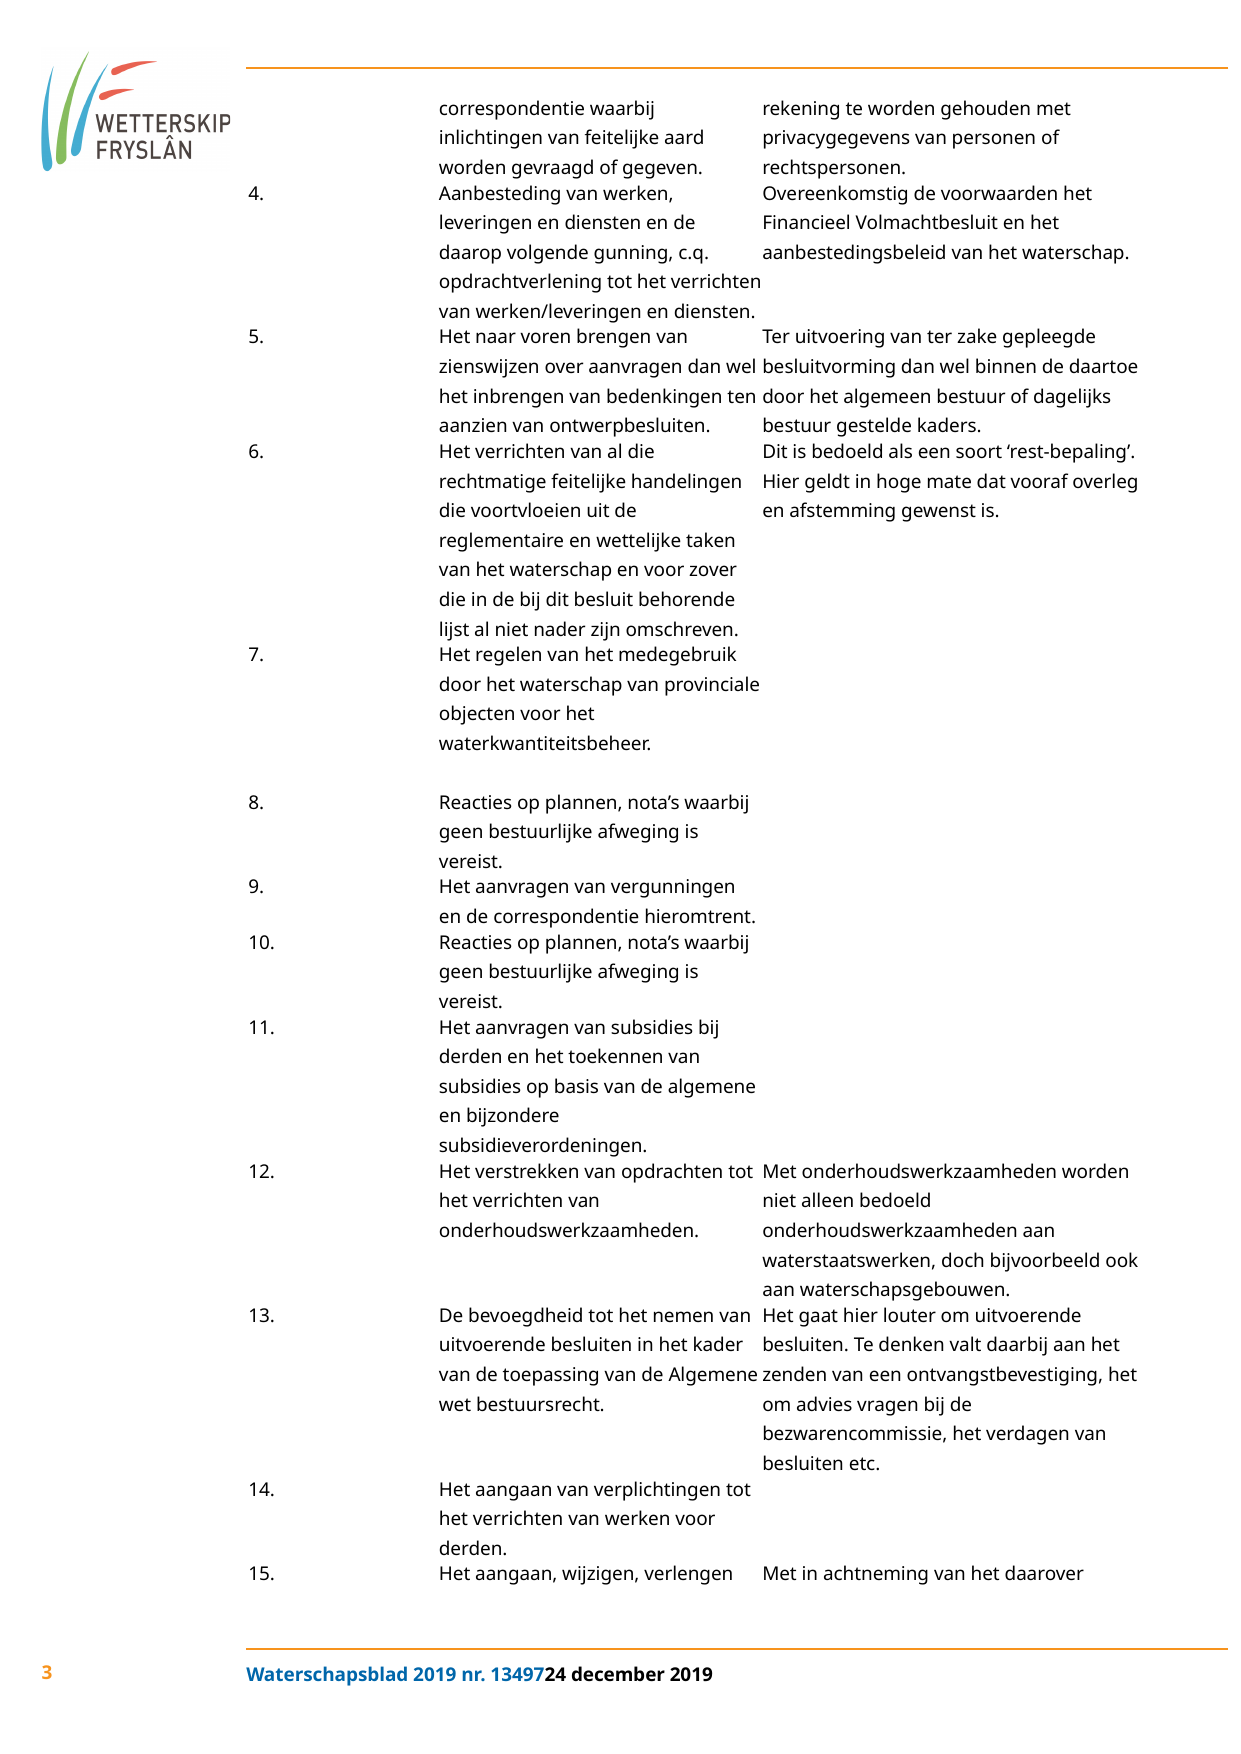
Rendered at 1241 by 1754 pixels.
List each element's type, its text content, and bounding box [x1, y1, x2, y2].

table_cell correspondentie waarbij inlichtingen van feitelijke aard worden gevraagd of gegeven. [439, 95, 762, 180]
table_cell [762, 641, 1152, 756]
table_cell Het aanvragen van vergunningen en de correspondentie hieromtrent. [439, 874, 762, 929]
table_cell Het gaat hier louter om uitvoerende besluiten. Te denken valt daarbij aan het zenden van een ontvangstbevestiging, het om advies vragen bij de bezwarencommissie, het verdagen van besluiten etc. [762, 1302, 1152, 1476]
table_cell Het naar voren brengen van zienswijzen over aanvragen dan wel het inbrengen van bedenkingen ten aanzien van ontwerpbesluiten. [439, 324, 762, 438]
table_cell Met in achtneming van het daarover [762, 1561, 1152, 1586]
table_header Reacties op plannen, nota’s waarbij geen bestuurlijke afweging is vereist. [439, 789, 762, 874]
table_cell [248, 95, 439, 180]
table_header [762, 789, 1152, 874]
table_cell 4. [248, 180, 439, 324]
table_cell 5. [248, 324, 439, 438]
table_cell Ter uitvoering van ter zake gepleegde besluitvorming dan wel binnen de daartoe door het algemeen bestuur of dagelijks bestuur gestelde kaders. [762, 324, 1152, 438]
table_cell 11. [248, 1014, 439, 1158]
table_cell Aanbesteding van werken, leveringen en diensten en de daarop volgende gunning, c.q. opdrachtverlening tot het verrichten van werken/leveringen en diensten. [439, 180, 762, 324]
table_cell Het verstrekken van opdrachten tot het verrichten van onderhoudswerkzaamheden. [439, 1158, 762, 1302]
table_cell [762, 929, 1152, 1014]
table_cell Het aangaan, wijzigen, verlengen [439, 1561, 762, 1586]
table_cell Met onderhoudswerkzaamheden worden niet alleen bedoeld onderhoudswerkzaamheden aan waterstaatswerken, doch bijvoorbeeld ook aan waterschapsgebouwen. [762, 1158, 1152, 1302]
table_cell Het verrichten van al die rechtmatige feitelijke handelingen die voortvloeien uit de reglementaire en wettelijke taken van het waterschap en voor zover die in de bij dit besluit behorende lijst al niet nader zijn omschreven. [439, 438, 762, 641]
table_cell 9. [248, 874, 439, 929]
table_cell Het regelen van het medegebruik door het waterschap van provinciale objecten voor het waterkwantiteitsbeheer. [439, 641, 762, 756]
table_cell Het aanvragen van subsidies bij derden en het toekennen van subsidies op basis van de algemene en bijzondere subsidieverordeningen. [439, 1014, 762, 1158]
table_cell 7. [248, 641, 439, 756]
table_cell 6. [248, 438, 439, 641]
table_cell 12. [248, 1158, 439, 1302]
table_cell 13. [248, 1302, 439, 1476]
table_cell Dit is bedoeld als een soort ‘rest-bepaling’. Hier geldt in hoge mate dat vooraf overleg en afstemming gewenst is. [762, 438, 1152, 641]
table_cell [762, 1476, 1152, 1561]
table_cell 14. [248, 1476, 439, 1561]
picture [41, 47, 231, 172]
table_cell rekening te worden gehouden met privacygegevens van personen of rechtspersonen. [762, 95, 1152, 180]
table_cell [762, 874, 1152, 929]
table_cell Overeenkomstig de voorwaarden het Financieel Volmachtbesluit en het aanbestedingsbeleid van het waterschap. [762, 180, 1152, 324]
table_cell 10. [248, 929, 439, 1014]
table_cell [762, 1014, 1152, 1158]
table_cell 15. [248, 1561, 439, 1586]
table_cell Het aangaan van verplichtingen tot het verrichten van werken voor derden. [439, 1476, 762, 1561]
table_cell De bevoegdheid tot het nemen van uitvoerende besluiten in het kader van de toepassing van de Algemene wet bestuursrecht. [439, 1302, 762, 1476]
table_cell Reacties op plannen, nota’s waarbij geen bestuurlijke afweging is vereist. [439, 929, 762, 1014]
table_header 8. [248, 789, 439, 874]
